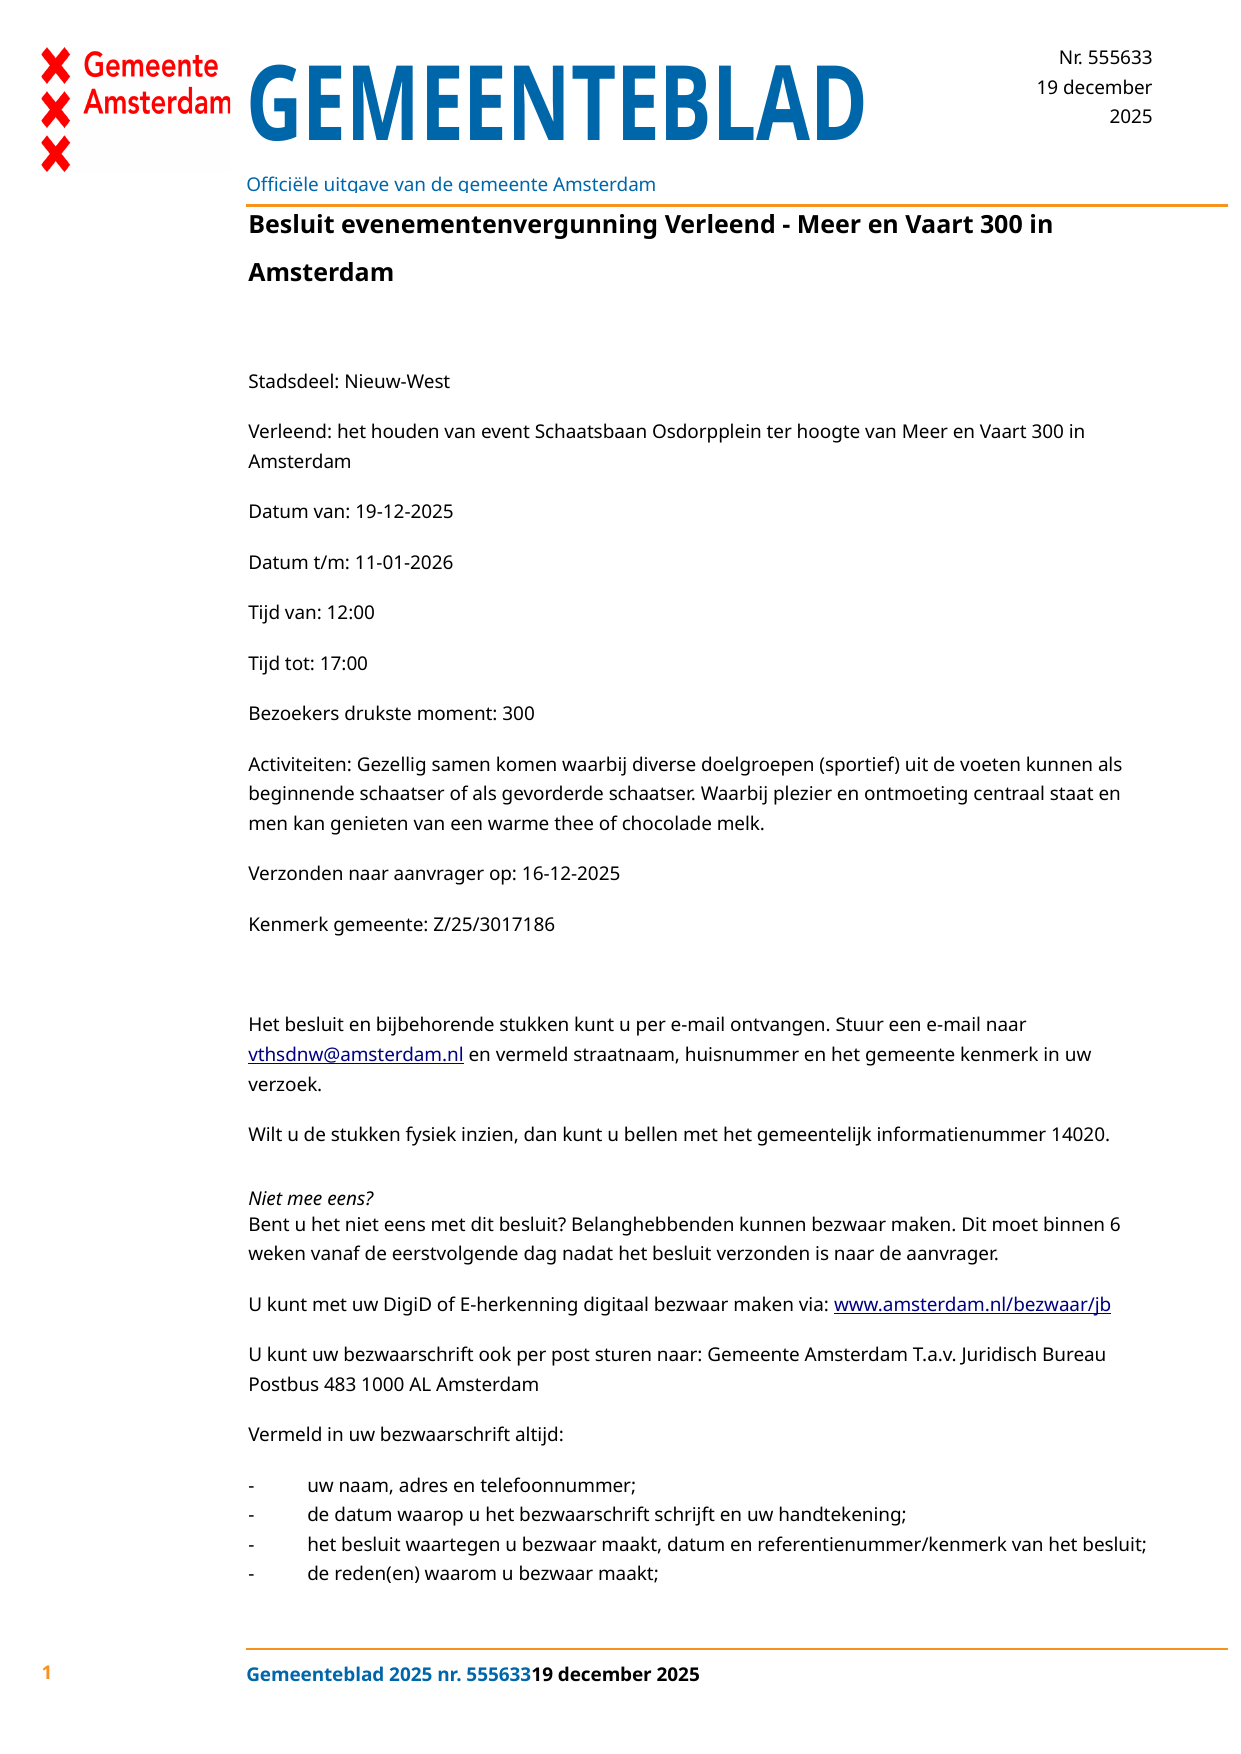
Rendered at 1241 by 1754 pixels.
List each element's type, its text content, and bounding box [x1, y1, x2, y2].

text Besluit evenementenvergunning Verleend - Meer en Vaart 300 in Amsterdam [248, 207, 1152, 288]
list het besluit waartegen u bezwaar maakt, datum en referentienummer/kenmerk van het besluit; [248, 1531, 1152, 1557]
text Kenmerk gemeente: Z/25/3017186 [248, 911, 1152, 937]
text Bent u het niet eens met dit besluit? Belanghebbenden kunnen bezwaar maken. Dit moet binnen 6 weken vanaf de eerstvolgende dag nadat het besluit verzonden is naar de aanvrager. [248, 1211, 1152, 1266]
list de reden(en) waarom u bezwaar maakt; [248, 1561, 1152, 1586]
list de datum waarop u het bezwaarschrift schrijft en uw handtekening; [248, 1501, 1152, 1527]
text Activiteiten: Gezellig samen komen waarbij diverse doelgroepen (sportief) uit de voeten kunnen als beginnende schaatser of als gevorderde schaatser. Waarbij plezier en ontmoeting centraal staat en men kan genieten van een warme thee of chocolade melk. [248, 751, 1152, 836]
picture [41, 47, 231, 172]
text Datum t/m: 11-01-2026 [248, 549, 1152, 575]
text Tijd van: 12:00 [248, 599, 1152, 625]
text Het besluit en bijbehorende stukken kunt u per e-mail ontvangen. Stuur een e-mail naar vthsdnw@amsterdam.nl en vermeld straatnaam, huisnummer en het gemeente kenmerk in uw verzoek. [248, 1012, 1152, 1097]
text Stadsdeel: Nieuw-West [248, 368, 1152, 394]
text Vermeld in uw bezwaarschrift altijd: [248, 1421, 1152, 1447]
text Verzonden naar aanvrager op: 16-12-2025 [248, 860, 1152, 886]
text Bezoekers drukste moment: 300 [248, 700, 1152, 726]
text Tijd tot: 17:00 [248, 650, 1152, 676]
text Wilt u de stukken fysiek inzien, dan kunt u bellen met het gemeentelijk informatienummer 14020. [248, 1121, 1152, 1147]
text U kunt met uw DigiD of E-herkenning digitaal bezwaar maken via: www.amsterdam.nl/bezwaar/jb [248, 1291, 1152, 1317]
text Datum van: 19-12-2025 [248, 499, 1152, 524]
text U kunt uw bezwaarschrift ook per post sturen naar: Gemeente Amsterdam T.a.v. Juridisch Bureau Postbus 483 1000 AL Amsterdam [248, 1341, 1152, 1397]
list uw naam, adres en telefoonnummer; [248, 1472, 1152, 1497]
text Niet mee eens? [248, 1185, 1152, 1211]
text Verleend: het houden van event Schaatsbaan Osdorpplein ter hoogte van Meer en Vaart 300 in Amsterdam [248, 419, 1152, 474]
